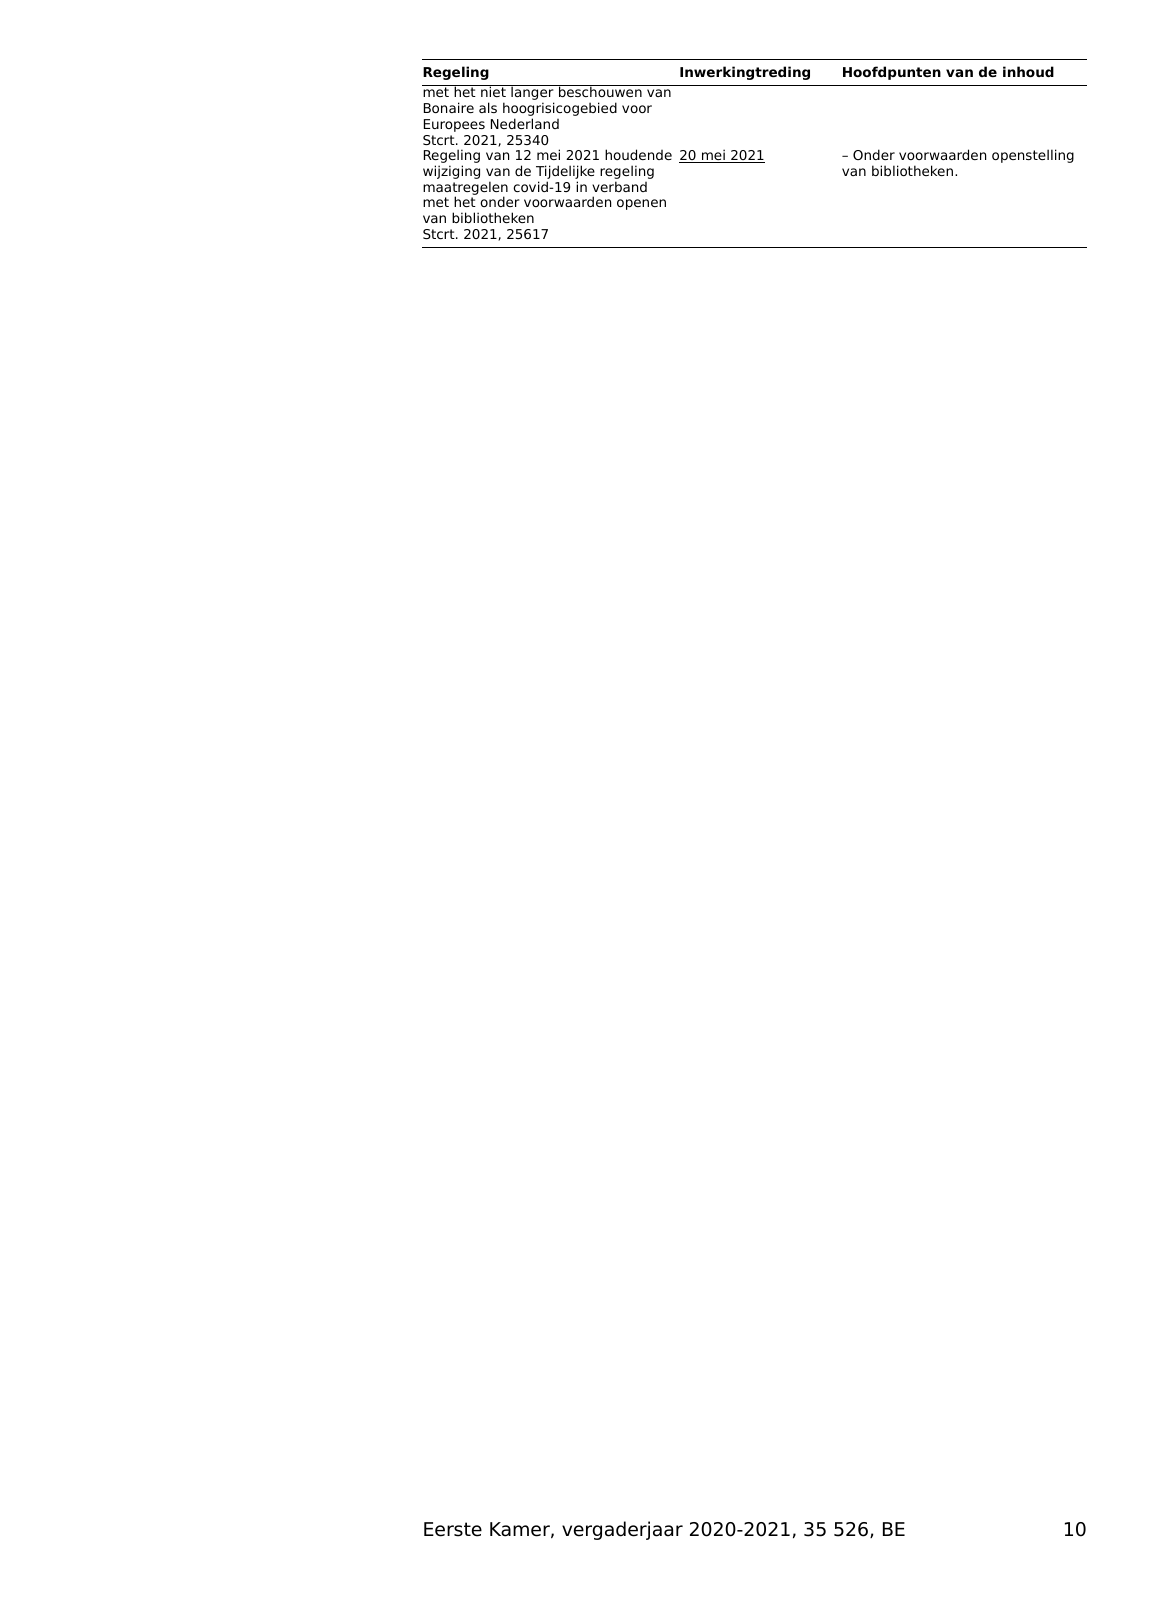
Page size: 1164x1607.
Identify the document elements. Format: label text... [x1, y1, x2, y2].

table_cell 20 mei 2021 [673, 148, 836, 247]
table_cell – Onder voorwaarden openstelling van bibliotheken. [836, 148, 1087, 247]
table_header Hoofdpunten van de inhoud [836, 60, 1087, 85]
table_cell Regeling van 12 mei 2021 houdende wijziging van de Tijdelijke regeling maatregelen covid-19 in verband met het onder voorwaarden openen van bibliotheken Stcrt. 2021, 25617 [422, 148, 673, 247]
table_header Regeling [422, 60, 673, 85]
table_header Inwerkingtreding [673, 60, 836, 85]
table_cell met het niet langer beschouwen van Bonaire als hoogrisicogebied voor Europees Nederland Stcrt. 2021, 25340 [422, 86, 673, 148]
table_cell [673, 86, 836, 148]
table_cell [836, 86, 1087, 148]
